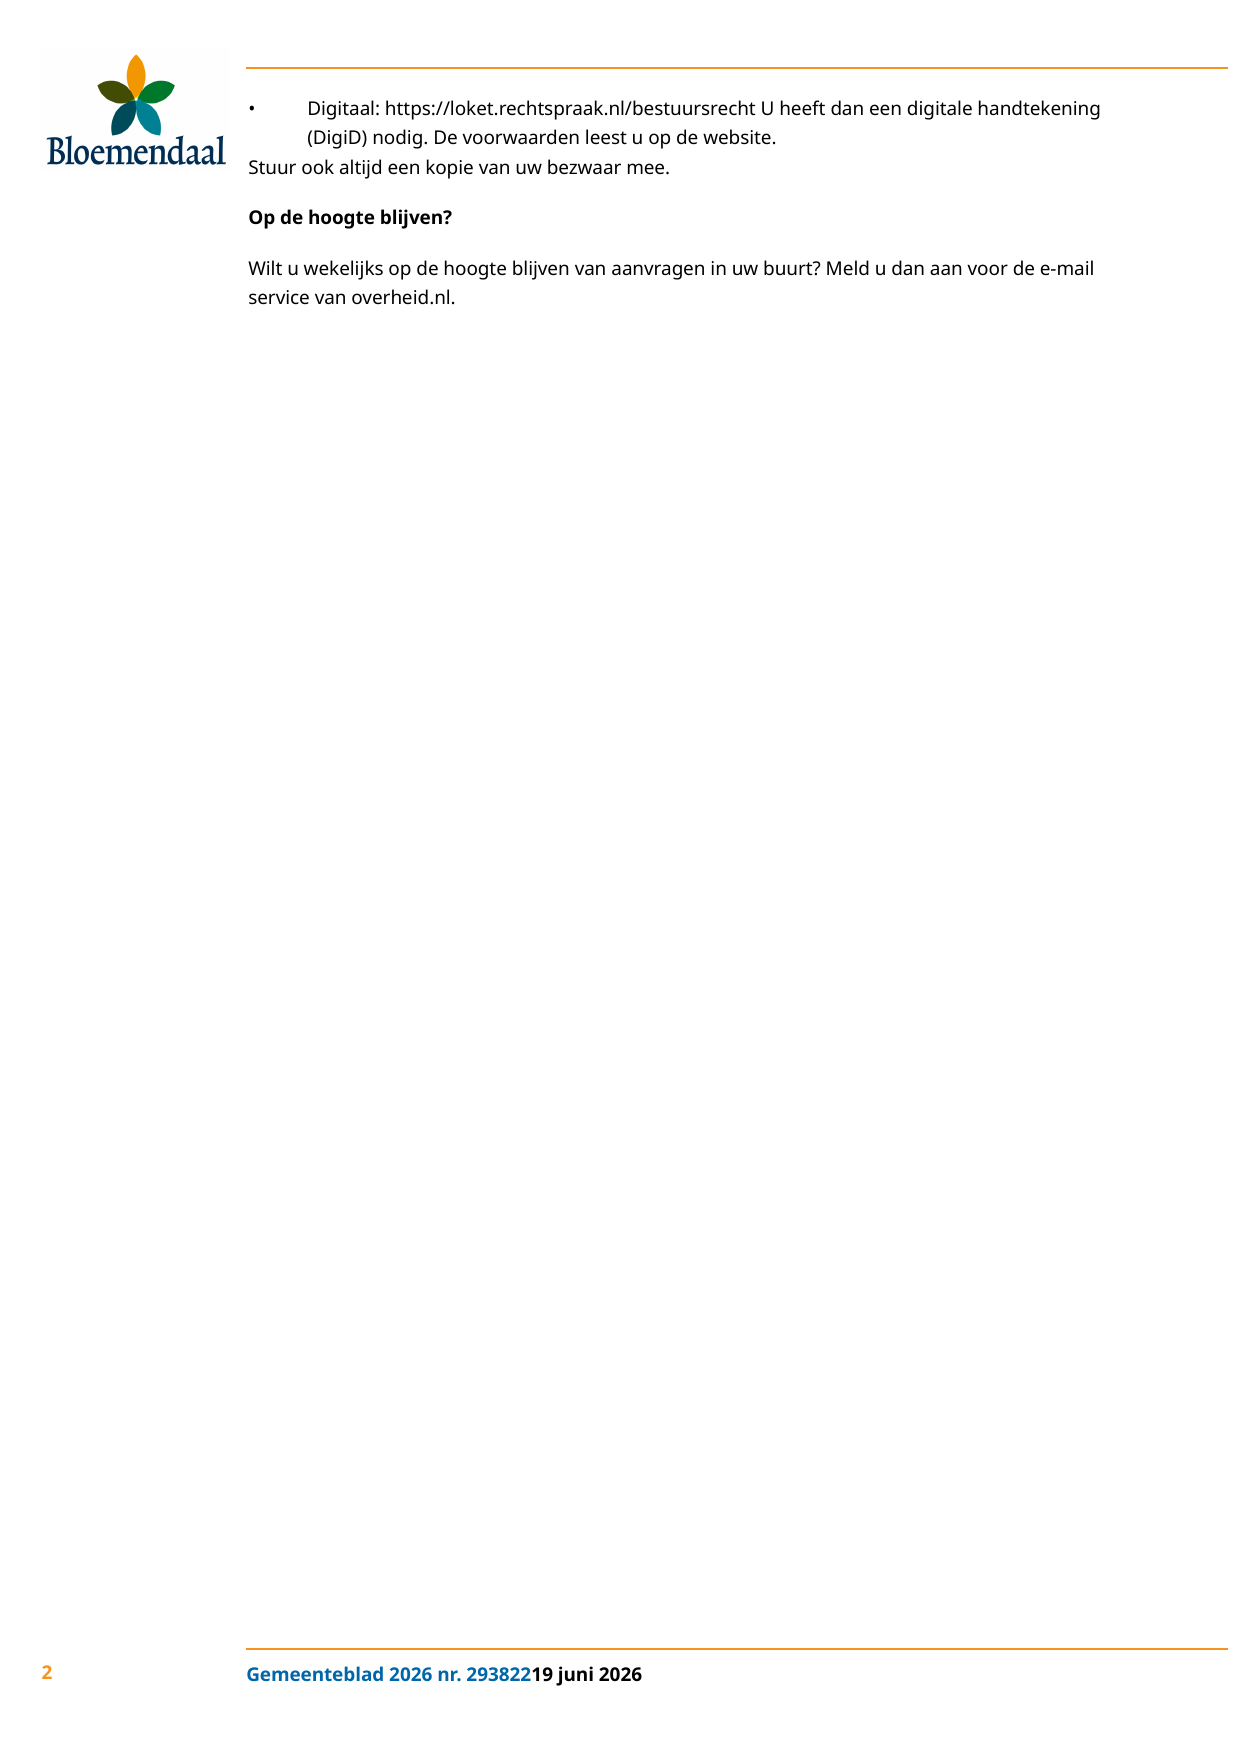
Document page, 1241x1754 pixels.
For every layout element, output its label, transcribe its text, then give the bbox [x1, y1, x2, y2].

text Wilt u wekelijks op de hoogte blijven van aanvragen in uw buurt? Meld u dan aan voor de e-mail service van overheid.nl. [248, 255, 1152, 310]
picture [41, 47, 231, 172]
text Op de hoogte blijven? [248, 204, 1152, 230]
text Stuur ook altijd een kopie van uw bezwaar mee. [248, 154, 1152, 180]
list Digitaal: https://loket.rechtspraak.nl/bestuursrecht U heeft dan een digitale handtekening (DigiD) nodig. De voorwaarden leest u op de website. [248, 95, 1152, 150]
